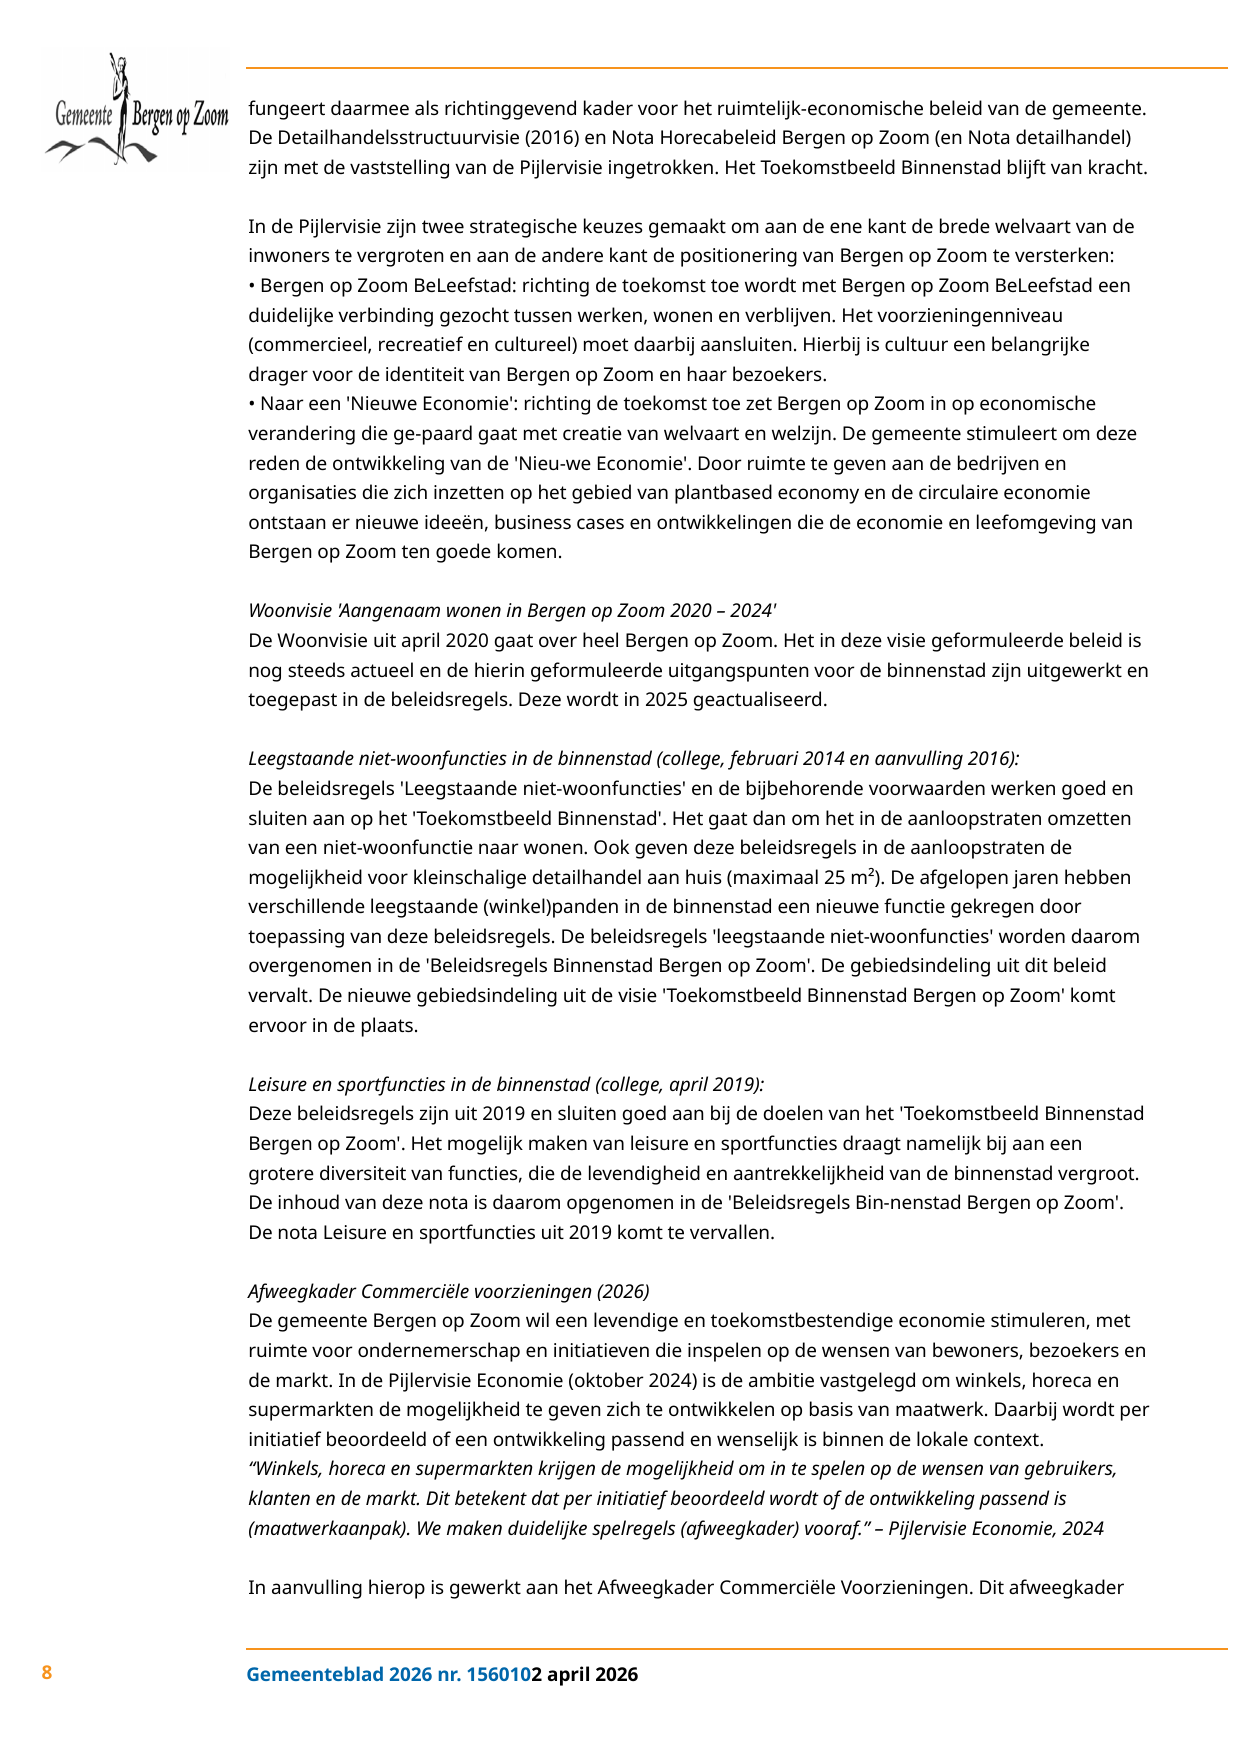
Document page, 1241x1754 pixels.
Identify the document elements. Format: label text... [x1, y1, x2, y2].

text In de Pijlervisie zijn twee strategische keuzes gemaakt om aan de ene kant de brede welvaart van de inwoners te vergroten en aan de andere kant de positionering van Bergen op Zoom te versterken: [248, 213, 1152, 268]
text fungeert daarmee als richtinggevend kader voor het ruimtelijk-economische beleid van de gemeente. De Detailhandelsstructuurvisie (2016) en Nota Horecabeleid Bergen op Zoom (en Nota detailhandel) zijn met de vaststelling van de Pijlervisie ingetrokken. Het Toekomstbeeld Binnenstad blijft van kracht. [248, 95, 1152, 180]
text Leisure en sportfuncties in de binnenstad (college, april 2019): [248, 1071, 1152, 1097]
text Deze beleidsregels zijn uit 2019 en sluiten goed aan bij de doelen van het 'Toekomstbeeld Binnenstad Bergen op Zoom'. Het mogelijk maken van leisure en sportfuncties draagt namelijk bij aan een grotere diversiteit van functies, die de levendigheid en aantrekkelijkheid van de binnenstad vergroot. De inhoud van deze nota is daarom opgenomen in de 'Beleidsregels Bin-nenstad Bergen op Zoom'. De nota Leisure en sportfuncties uit 2019 komt te vervallen. [248, 1101, 1152, 1245]
text • Naar een 'Nieuwe Economie': richting de toekomst toe zet Bergen op Zoom in op economische verandering die ge-paard gaat met creatie van welvaart en welzijn. De gemeente stimuleert om deze reden de ontwikkeling van de 'Nieu-we Economie'. Door ruimte te geven aan de bedrijven en organisaties die zich inzetten op het gebied van plantbased economy en de circulaire economie ontstaan er nieuwe ideeën, business cases en ontwikkelingen die de economie en leefomgeving van Bergen op Zoom ten goede komen. [248, 391, 1152, 564]
picture [41, 47, 231, 172]
text Leegstaande niet-woonfuncties in de binnenstad (college, februari 2014 en aanvulling 2016): [248, 746, 1152, 771]
text Woonvisie 'Aangenaam wonen in Bergen op Zoom 2020 – 2024' [248, 598, 1152, 623]
text In aanvulling hierop is gewerkt aan het Afweegkader Commerciële Voorzieningen. Dit afweegkader [248, 1574, 1152, 1600]
text De gemeente Bergen op Zoom wil een levendige en toekomstbestendige economie stimuleren, met ruimte voor ondernemerschap en initiatieven die inspelen op de wensen van bewoners, bezoekers en de markt. In de Pijlervisie Economie (oktober 2024) is de ambitie vastgelegd om winkels, horeca en supermarkten de mogelijkheid te geven zich te ontwikkelen op basis van maatwerk. Daarbij wordt per initiatief beoordeeld of een ontwikkeling passend en wenselijk is binnen de lokale context. [248, 1308, 1152, 1452]
text Afweegkader Commerciële voorzieningen (2026) [248, 1278, 1152, 1304]
text De Woonvisie uit april 2020 gaat over heel Bergen op Zoom. Het in deze visie geformuleerde beleid is nog steeds actueel en de hierin geformuleerde uitgangspunten voor de binnenstad zijn uitgewerkt en toegepast in de beleidsregels. Deze wordt in 2025 geactualiseerd. [248, 627, 1152, 712]
text “Winkels, horeca en supermarkten krijgen de mogelijkheid om in te spelen op de wensen van gebruikers, klanten en de markt. Dit betekent dat per initiatief beoordeeld wordt of de ontwikkeling passend is (maatwerkaanpak). We maken duidelijke spelregels (afweegkader) vooraf.” – Pijlervisie Economie, 2024 [248, 1456, 1152, 1541]
text • Bergen op Zoom BeLeefstad: richting de toekomst toe wordt met Bergen op Zoom BeLeefstad een duidelijke verbinding gezocht tussen werken, wonen en verblijven. Het voorzieningenniveau (commercieel, recreatief en cultureel) moet daarbij aansluiten. Hierbij is cultuur een belangrijke drager voor de identiteit van Bergen op Zoom en haar bezoekers. [248, 272, 1152, 387]
text De beleidsregels 'Leegstaande niet-woonfuncties' en de bijbehorende voorwaarden werken goed en sluiten aan op het 'Toekomstbeeld Binnenstad'. Het gaat dan om het in de aanloopstraten omzetten van een niet-woonfunctie naar wonen. Ook geven deze beleidsregels in de aanloopstraten de mogelijkheid voor kleinschalige detailhandel aan huis (maximaal 25 m²). De afgelopen jaren hebben verschillende leegstaande (winkel)panden in de binnenstad een nieuwe functie gekregen door toepassing van deze beleidsregels. De beleidsregels 'leegstaande niet-woonfuncties' worden daarom overgenomen in de 'Beleidsregels Binnenstad Bergen op Zoom'. De gebiedsindeling uit dit beleid vervalt. De nieuwe gebiedsindeling uit de visie 'Toekomstbeeld Binnenstad Bergen op Zoom' komt ervoor in de plaats. [248, 775, 1152, 1038]
